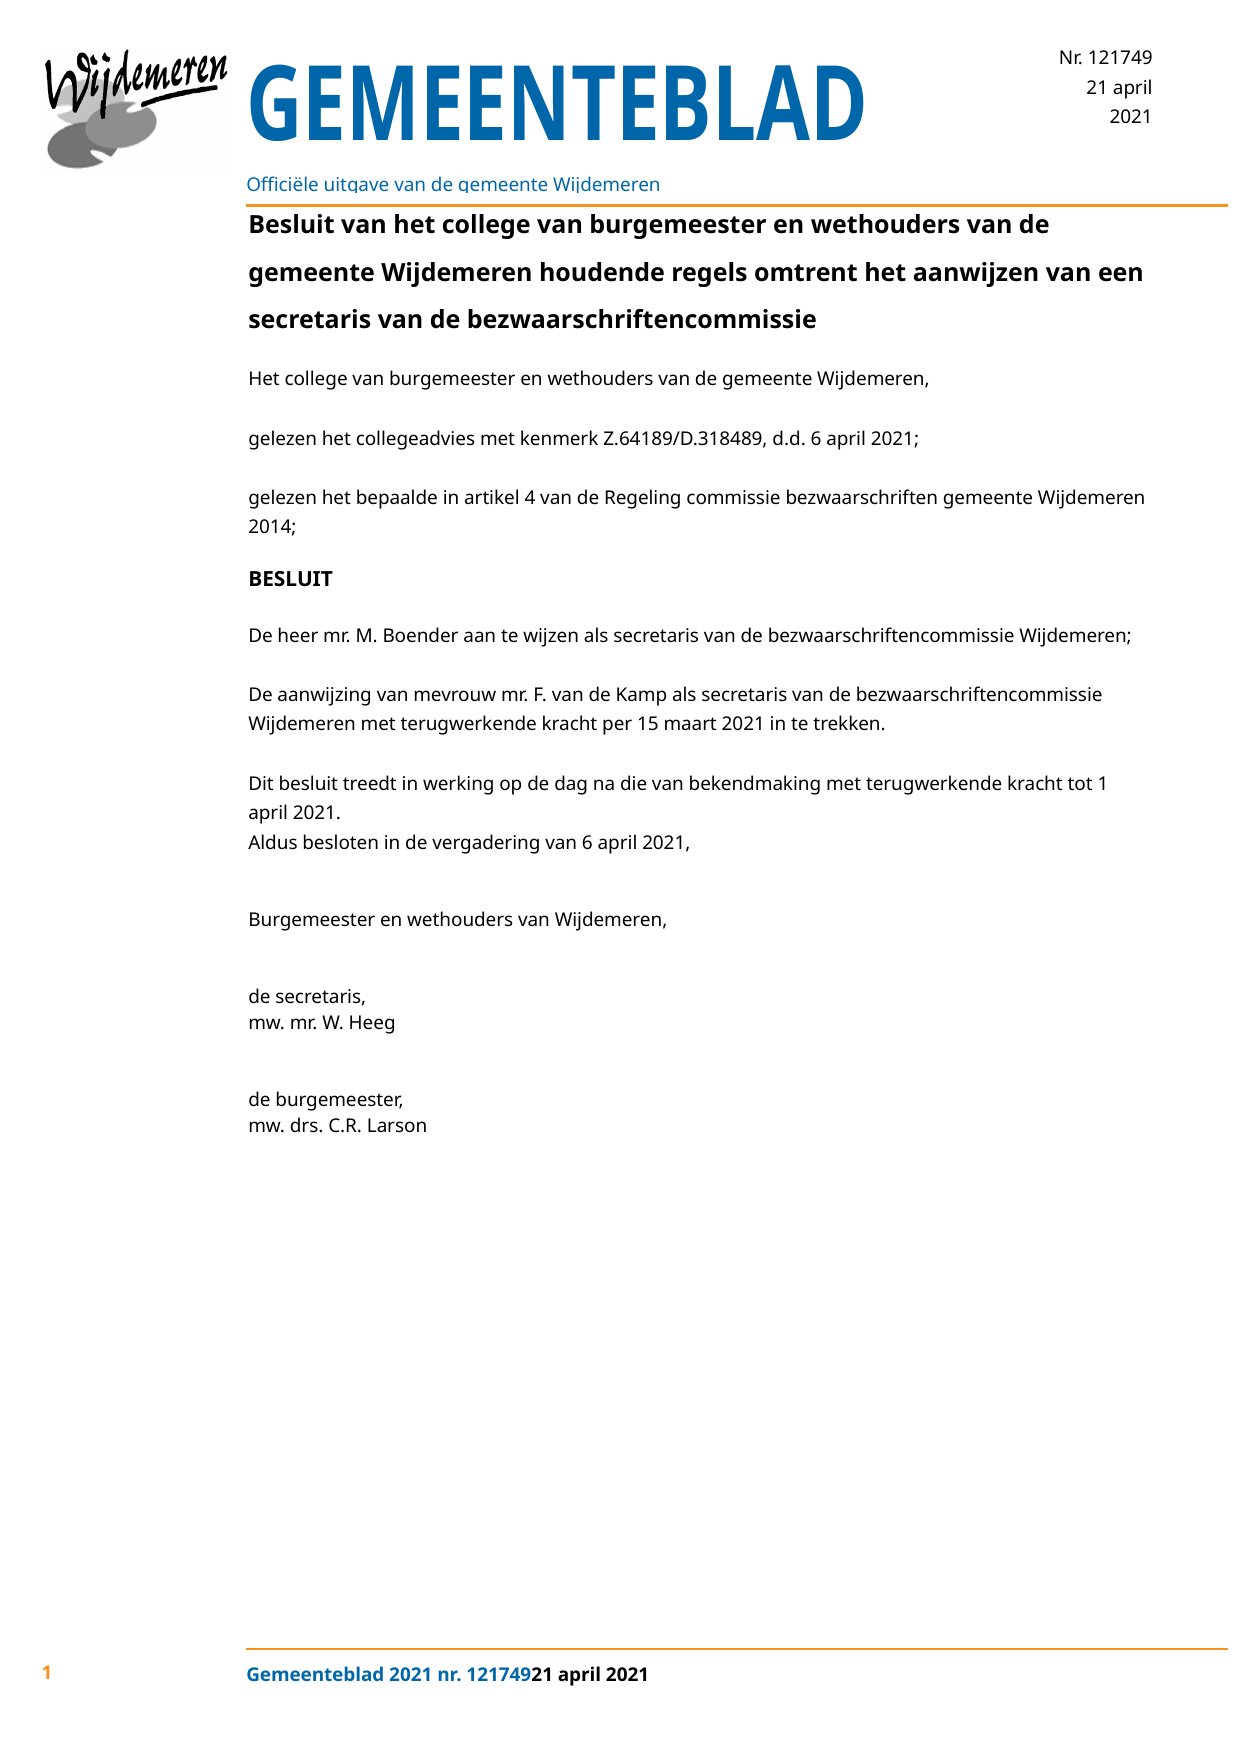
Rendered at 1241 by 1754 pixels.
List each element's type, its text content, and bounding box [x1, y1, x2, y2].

text BESLUIT [248, 564, 1152, 592]
text De heer mr. M. Boender aan te wijzen als secretaris van de bezwaarschriftencommissie Wijdemeren; [248, 622, 1152, 648]
picture [41, 47, 231, 172]
text Aldus besloten in de vergadering van 6 april 2021, [248, 829, 1152, 855]
text Besluit van het college van burgemeester en wethouders van de gemeente Wijdemeren houdende regels omtrent het aanwijzen van een secretaris van de bezwaarschriftencommissie [248, 207, 1152, 336]
text De aanwijzing van mevrouw mr. F. van de Kamp als secretaris van de bezwaarschriftencommissie Wijdemeren met terugwerkende kracht per 15 maart 2021 in te trekken. [248, 681, 1152, 736]
text mw. mr. W. Heeg [248, 1009, 1152, 1035]
text Het college van burgemeester en wethouders van de gemeente Wijdemeren, [248, 366, 1152, 391]
text gelezen het bepaalde in artikel 4 van de Regeling commissie bezwaarschriften gemeente Wijdemeren 2014; [248, 484, 1152, 539]
text gelezen het collegeadvies met kenmerk Z.64189/D.318489, d.d. 6 april 2021; [248, 425, 1152, 450]
text Dit besluit treedt in werking op de dag na die van bekendmaking met terugwerkende kracht tot 1 april 2021. [248, 770, 1152, 825]
text de secretaris, [248, 983, 1152, 1009]
text mw. drs. C.R. Larson [248, 1112, 1152, 1138]
text Burgemeester en wethouders van Wijdemeren, [248, 906, 1152, 932]
text de burgemeester, [248, 1086, 1152, 1112]
